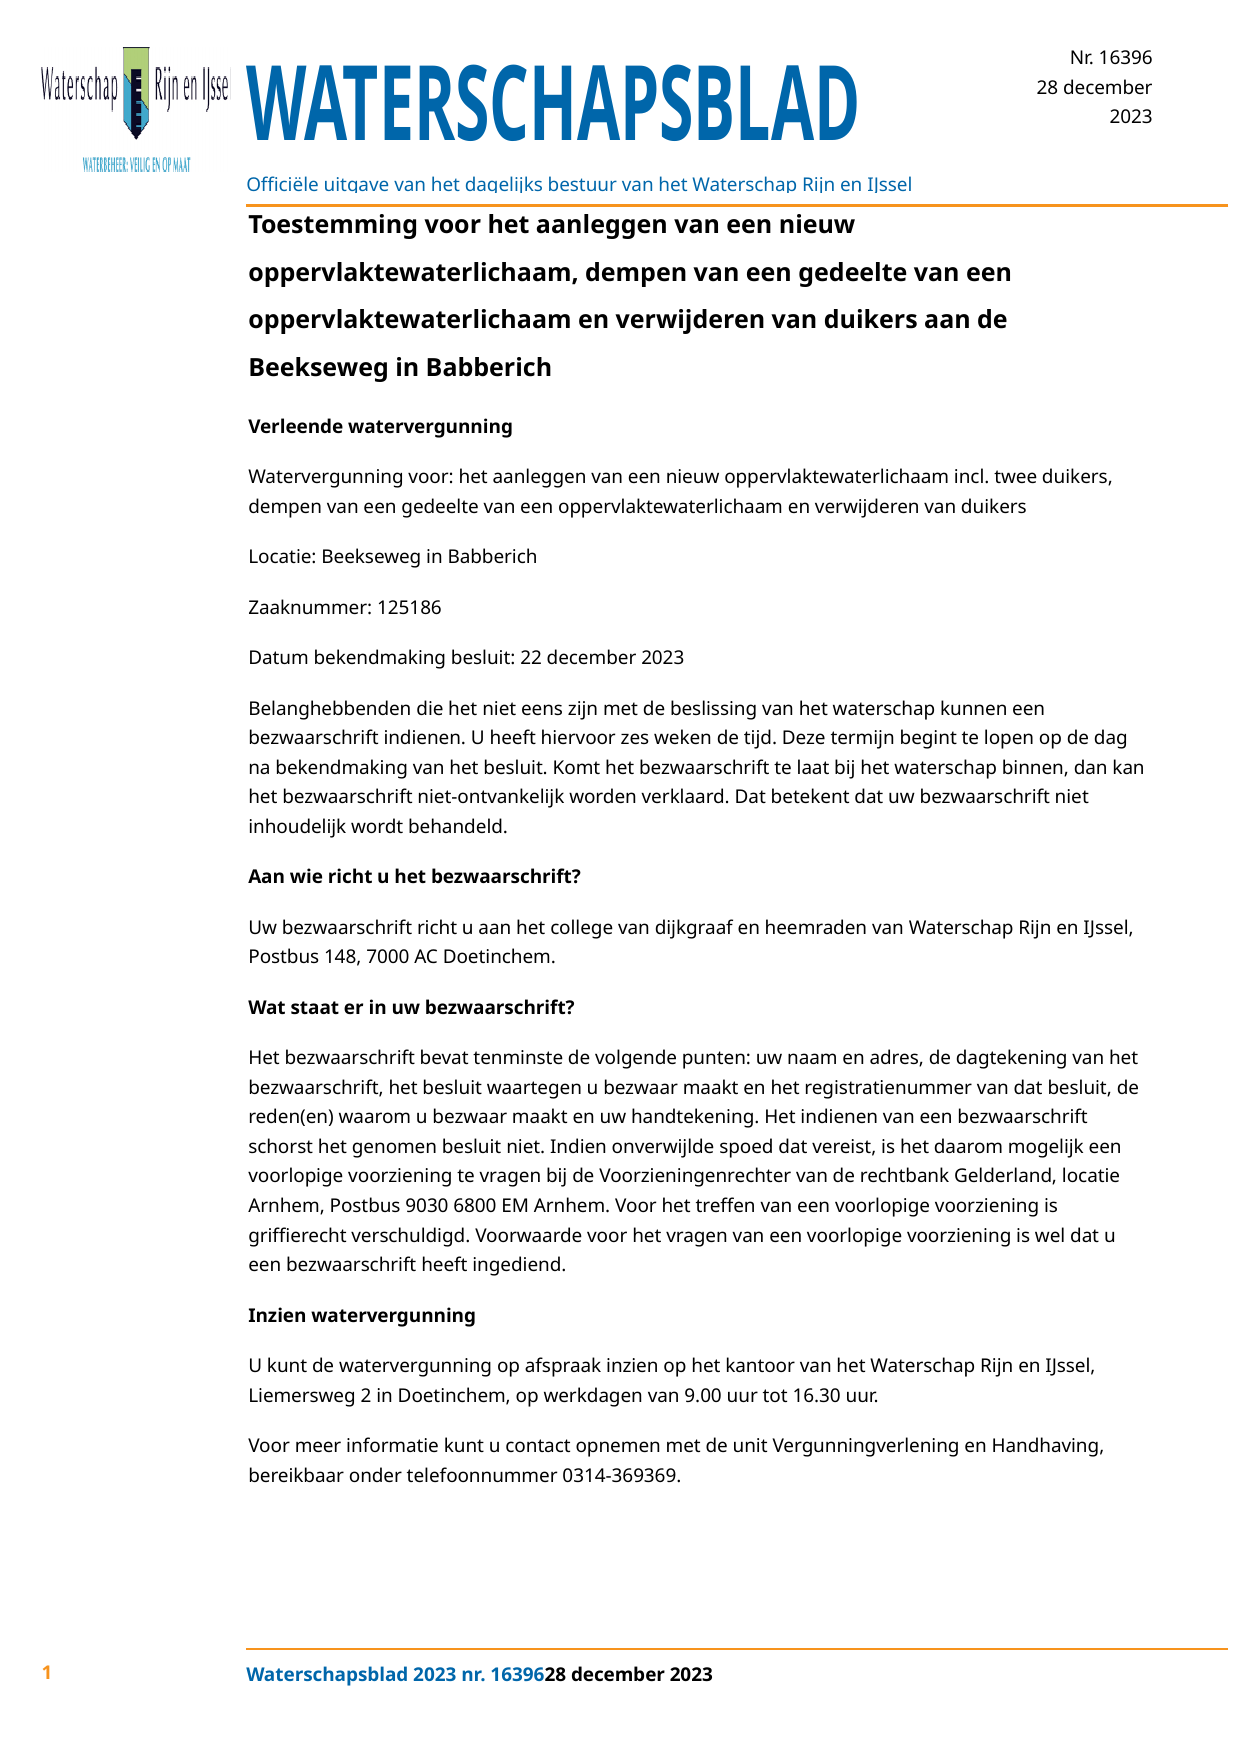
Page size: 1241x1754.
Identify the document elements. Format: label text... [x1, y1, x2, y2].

text Het bezwaarschrift bevat tenminste de volgende punten: uw naam en adres, de dagtekening van het bezwaarschrift, het besluit waartegen u bezwaar maakt en het registratienummer van dat besluit, de reden(en) waarom u bezwaar maakt en uw handtekening. Het indienen van een bezwaarschrift schorst het genomen besluit niet. Indien onverwijlde spoed dat vereist, is het daarom mogelijk een voorlopige voorziening te vragen bij de Voorzieningenrechter van de rechtbank Gelderland, locatie Arnhem, Postbus 9030 6800 EM Arnhem. Voor het treffen van een voorlopige voorziening is griffierecht verschuldigd. Voorwaarde voor het vragen van een voorlopige voorziening is wel dat u een bezwaarschrift heeft ingediend. [248, 1044, 1152, 1277]
text Belanghebbenden die het niet eens zijn met de beslissing van het waterschap kunnen een bezwaarschrift indienen. U heeft hiervoor zes weken de tijd. Deze termijn begint te lopen op de dag na bekendmaking van het besluit. Komt het bezwaarschrift te laat bij het waterschap binnen, dan kan het bezwaarschrift niet-ontvankelijk worden verklaard. Dat betekent dat uw bezwaarschrift niet inhoudelijk wordt behandeld. [248, 695, 1152, 839]
text Uw bezwaarschrift richt u aan het college van dijkgraaf en heemraden van Waterschap Rijn en IJssel, Postbus 148, 7000 AC Doetinchem. [248, 914, 1152, 969]
text Voor meer informatie kunt u contact opnemen met de unit Vergunningverlening en Handhaving, bereikbaar onder telefoonnummer 0314-369369. [248, 1432, 1152, 1488]
text Toestemming voor het aanleggen van een nieuw oppervlaktewaterlichaam, dempen van een gedeelte van een oppervlaktewaterlichaam en verwijderen van duikers aan de Beekseweg in Babberich [248, 207, 1152, 384]
text Verleende watervergunning [248, 413, 1152, 439]
text Locatie: Beekseweg in Babberich [248, 543, 1152, 569]
text Datum bekendmaking besluit: 22 december 2023 [248, 644, 1152, 670]
text Zaaknummer: 125186 [248, 594, 1152, 620]
picture [41, 47, 231, 172]
text Wat staat er in uw bezwaarschrift? [248, 994, 1152, 1020]
text Inzien watervergunning [248, 1302, 1152, 1328]
text U kunt de watervergunning op afspraak inzien op het kantoor van het Waterschap Rijn en IJssel, Liemersweg 2 in Doetinchem, op werkdagen van 9.00 uur tot 16.30 uur. [248, 1352, 1152, 1408]
text Aan wie richt u het bezwaarschrift? [248, 863, 1152, 889]
text Watervergunning voor: het aanleggen van een nieuw oppervlaktewaterlichaam incl. twee duikers, dempen van een gedeelte van een oppervlaktewaterlichaam en verwijderen van duikers [248, 463, 1152, 519]
